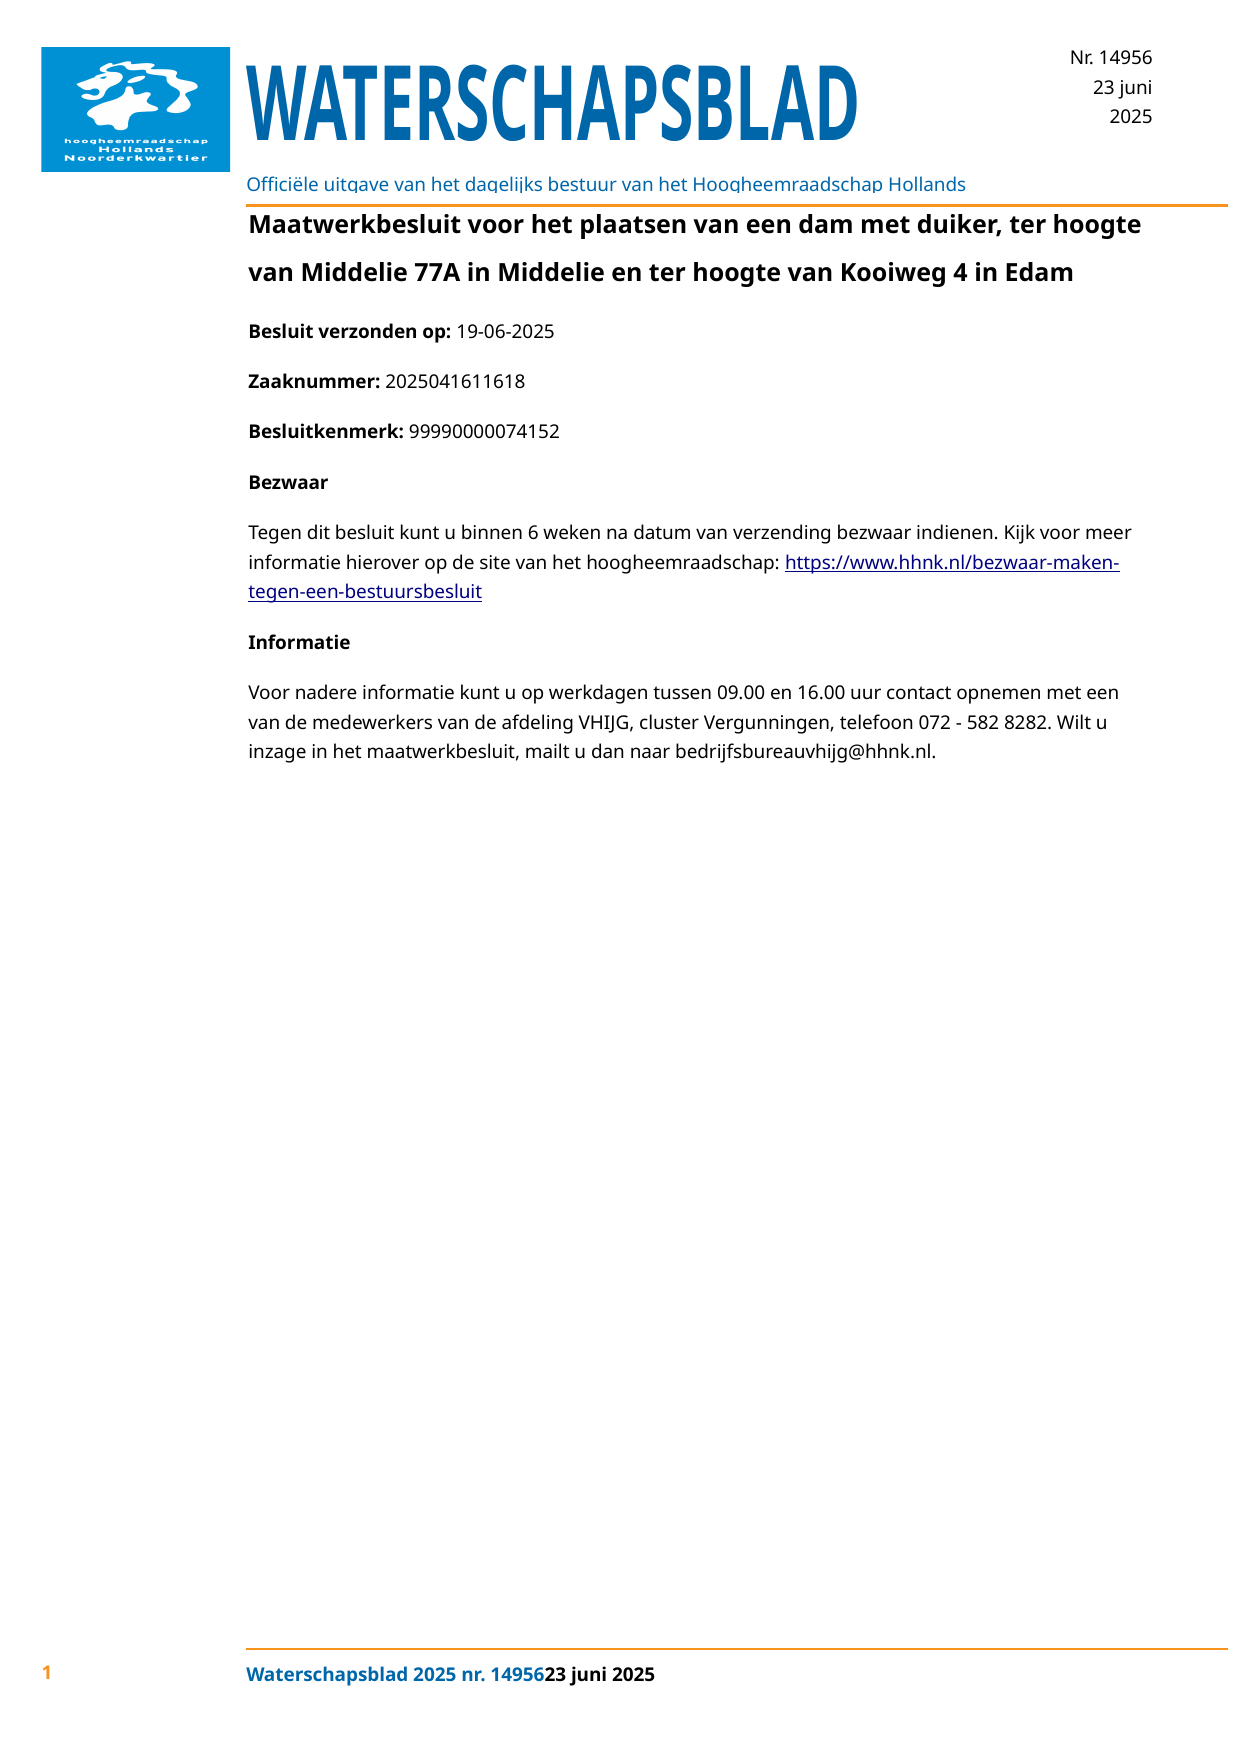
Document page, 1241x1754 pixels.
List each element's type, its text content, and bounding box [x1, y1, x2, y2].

picture [88, 87, 157, 130]
picture [118, 62, 197, 112]
picture [78, 64, 122, 99]
text Informatie [248, 629, 1152, 655]
text Bezwaar [248, 469, 1152, 495]
picture [129, 76, 144, 82]
text Voor nadere informatie kunt u op werkdagen tussen 09.00 en 16.00 uur contact opnemen met een van de medewerkers van de afdeling VHIJG, cluster Vergunningen, telefoon 072 - 582 8282. Wilt u inzage in het maatwerkbesluit, mailt u dan naar bedrijfsbureauvhijg@hhnk.nl. [248, 679, 1152, 764]
text Tegen dit besluit kunt u binnen 6 weken na datum van verzending bezwaar indienen. Kijk voor meer informatie hierover op de site van het hoogheemraadschap: https://www.hhnk.nl/bezwaar-maken-tegen-een-bestuursbesluit [248, 519, 1152, 604]
text Zaaknummer: 2025041611618 [248, 368, 1152, 394]
text Besluit verzonden op: 19-06-2025 [248, 318, 1152, 344]
text Maatwerkbesluit voor het plaatsen van een dam met duiker, ter hoogte van Middelie 77A in Middelie en ter hoogte van Kooiweg 4 in Edam [248, 207, 1152, 288]
text Besluitkenmerk: 99990000074152 [248, 419, 1152, 444]
